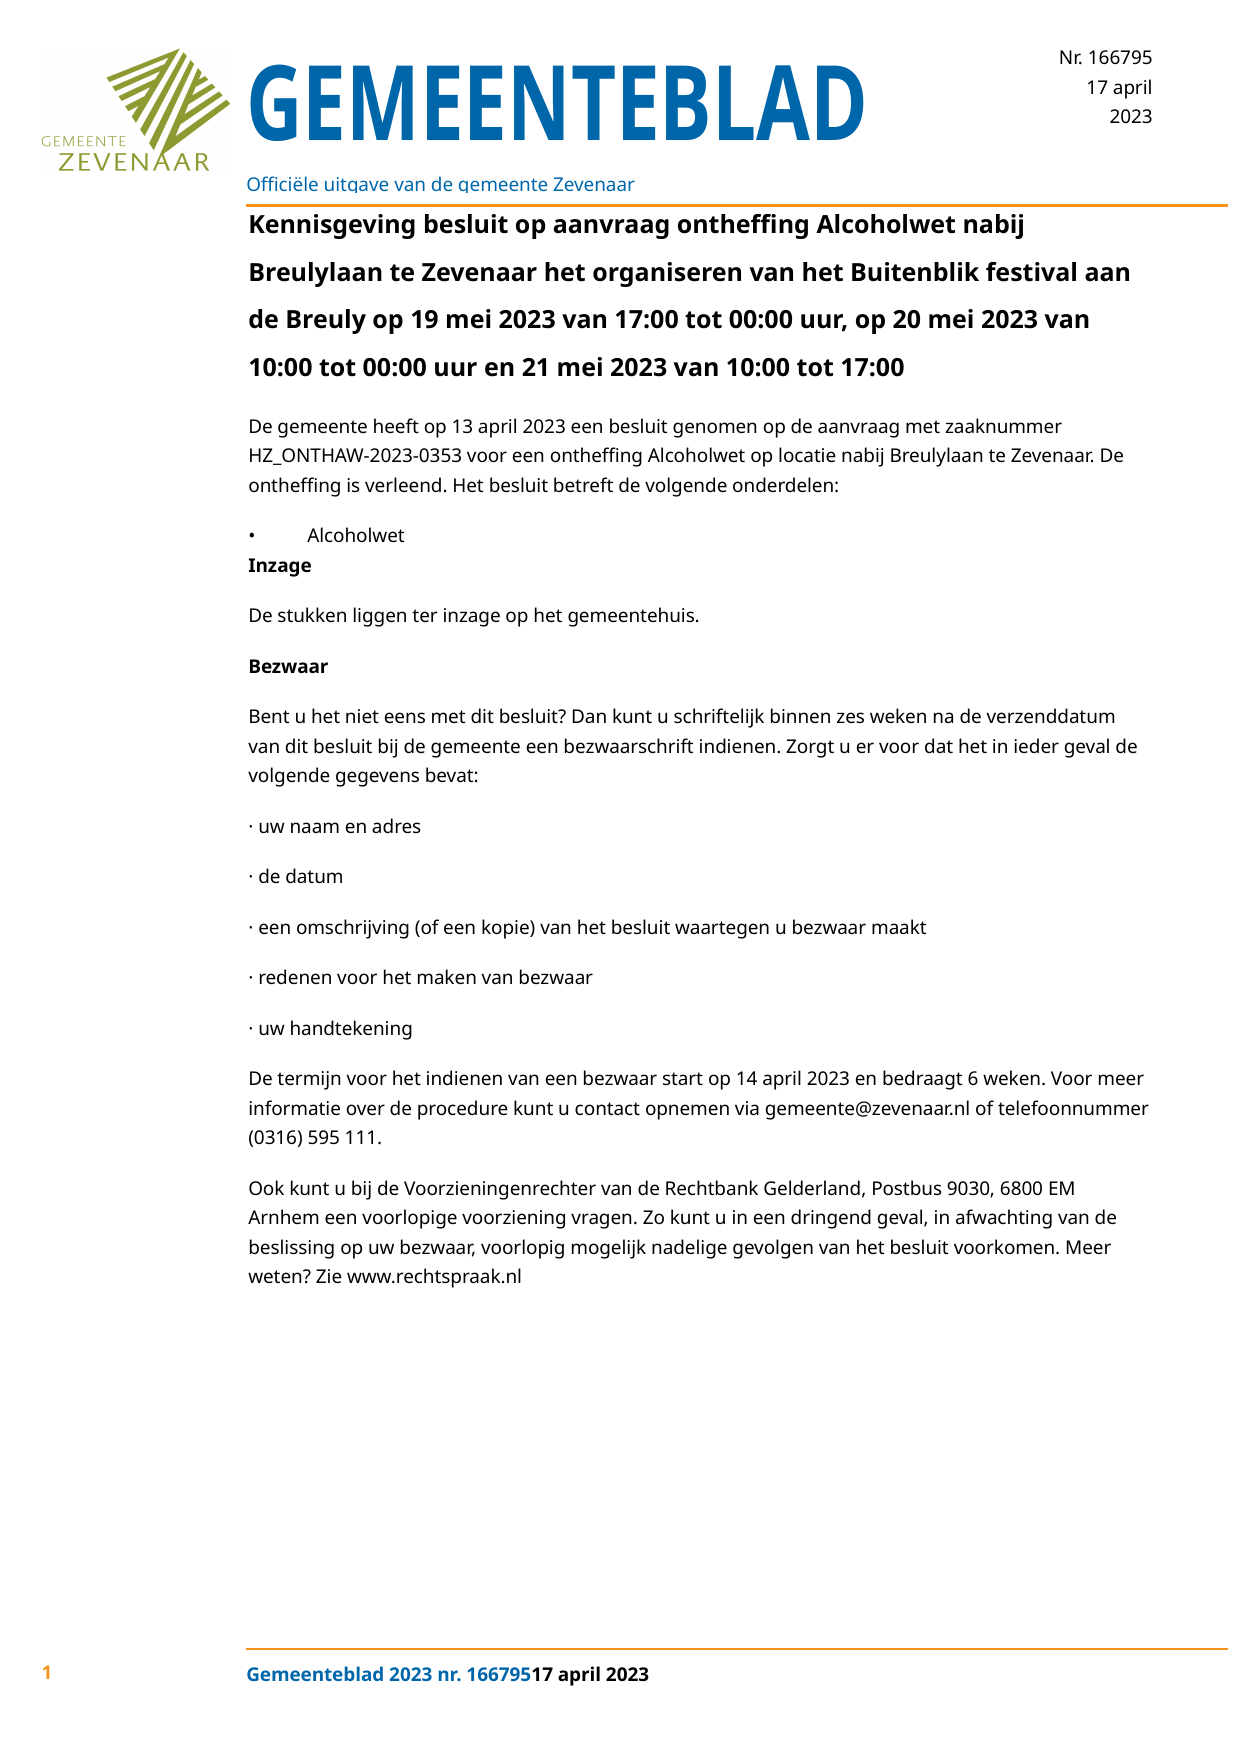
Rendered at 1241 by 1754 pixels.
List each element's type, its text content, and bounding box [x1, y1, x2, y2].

text De gemeente heeft op 13 april 2023 een besluit genomen op de aanvraag met zaaknummer HZ_ONTHAW-2023-0353 voor een ontheffing Alcoholwet op locatie nabij Breulylaan te Zevenaar. De ontheffing is verleend. Het besluit betreft de volgende onderdelen: [248, 413, 1152, 498]
text · een omschrijving (of een kopie) van het besluit waartegen u bezwaar maakt [248, 914, 1152, 940]
picture [41, 47, 231, 172]
text · de datum [248, 863, 1152, 889]
text Ook kunt u bij de Voorzieningenrechter van de Rechtbank Gelderland, Postbus 9030, 6800 EM Arnhem een voorlopige voorziening vragen. Zo kunt u in een dringend geval, in afwachting van de beslissing op uw bezwaar, voorlopig mogelijk nadelige gevolgen van het besluit voorkomen. Meer weten? Zie www.rechtspraak.nl [248, 1175, 1152, 1289]
text · uw naam en adres [248, 813, 1152, 839]
list Alcoholwet [248, 523, 1152, 548]
text · uw handtekening [248, 1015, 1152, 1041]
text Bezwaar [248, 653, 1152, 679]
text De termijn voor het indienen van een bezwaar start op 14 april 2023 en bedraagt 6 weken. Voor meer informatie over de procedure kunt u contact opnemen via gemeente@zevenaar.nl of telefoonnummer (0316) 595 111. [248, 1065, 1152, 1150]
text Bent u het niet eens met dit besluit? Dan kunt u schriftelijk binnen zes weken na de verzenddatum van dit besluit bij de gemeente een bezwaarschrift indienen. Zorgt u er voor dat het in ieder geval de volgende gegevens bevat: [248, 703, 1152, 788]
text Inzage [248, 552, 1152, 578]
text · redenen voor het maken van bezwaar [248, 964, 1152, 990]
text Kennisgeving besluit op aanvraag ontheffing Alcoholwet nabij Breulylaan te Zevenaar het organiseren van het Buitenblik festival aan de Breuly op 19 mei 2023 van 17:00 tot 00:00 uur, op 20 mei 2023 van 10:00 tot 00:00 uur en 21 mei 2023 van 10:00 tot 17:00 [248, 207, 1152, 384]
text De stukken liggen ter inzage op het gemeentehuis. [248, 603, 1152, 628]
